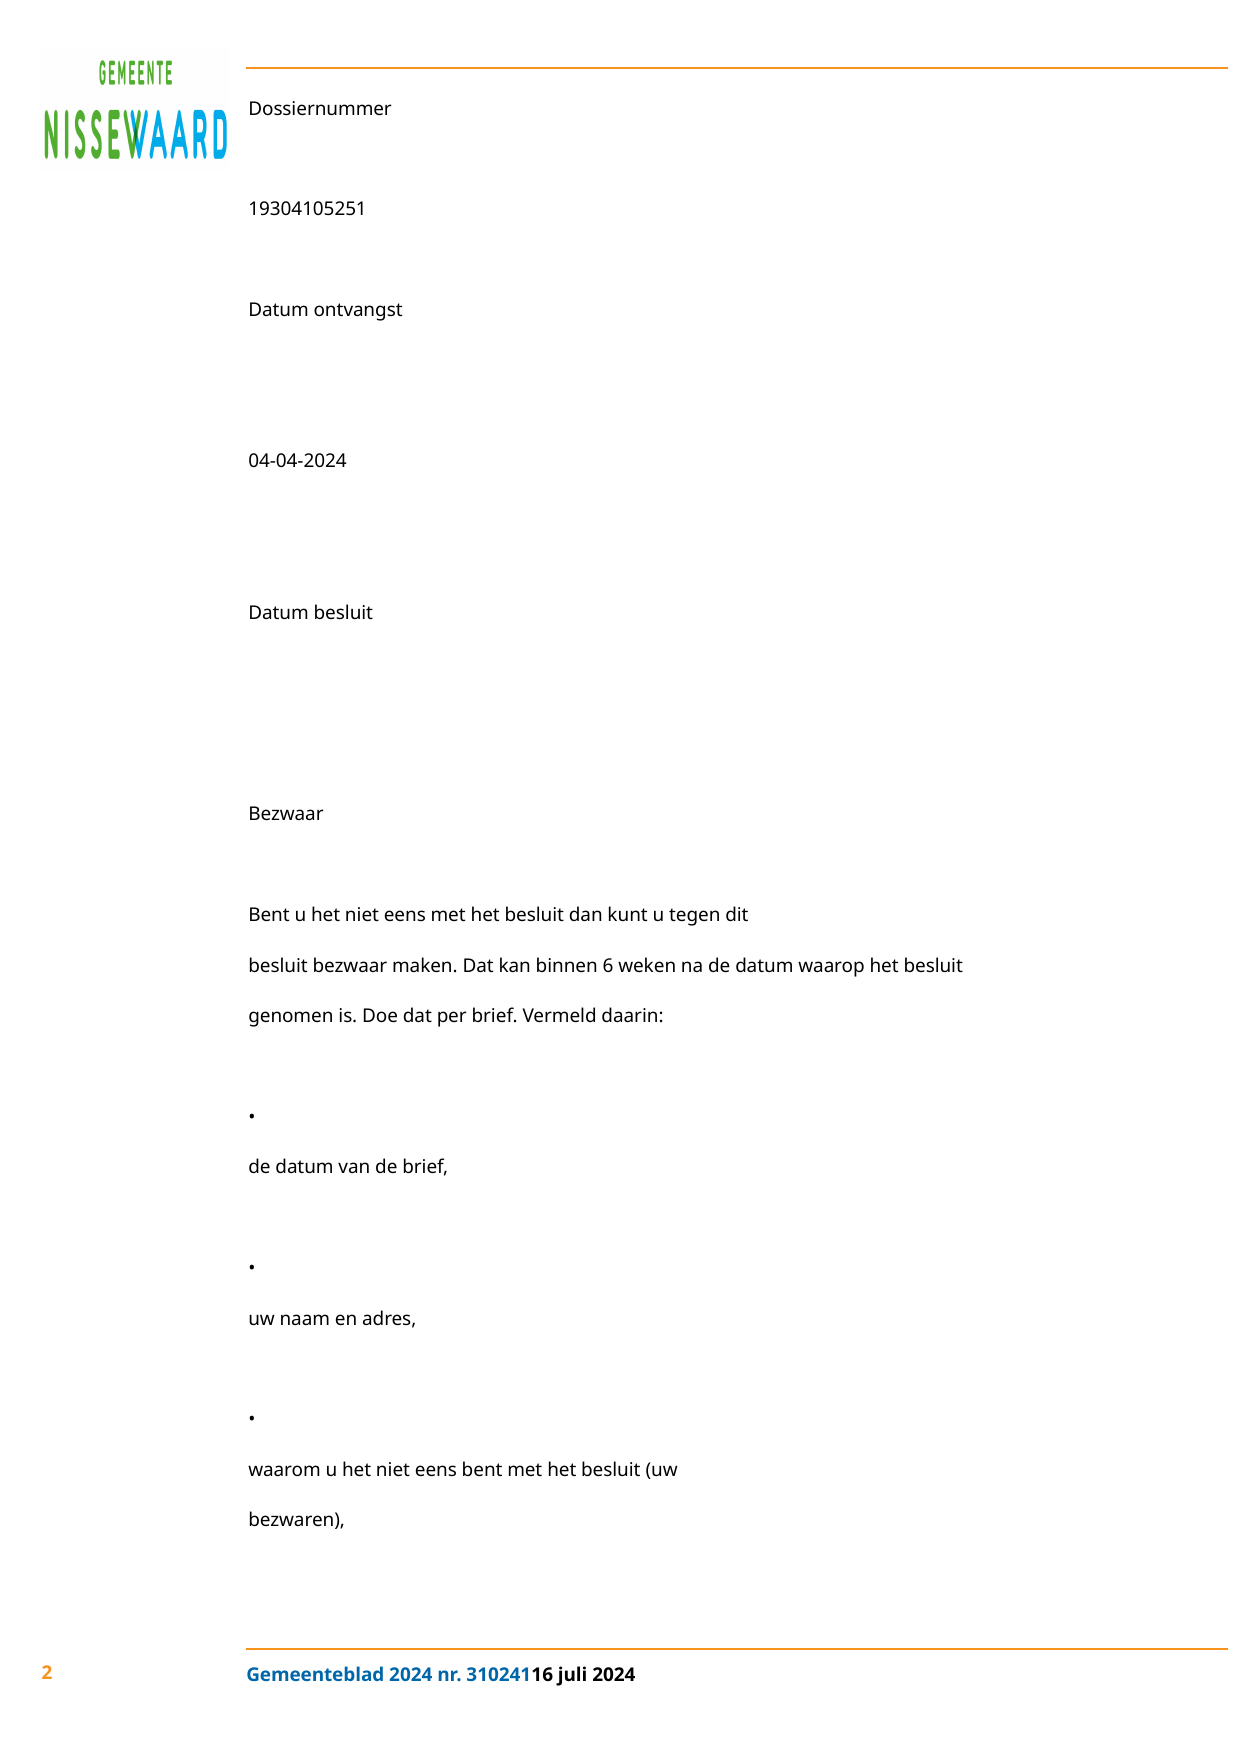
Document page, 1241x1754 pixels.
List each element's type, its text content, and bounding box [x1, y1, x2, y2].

text 04-04-2024 [248, 448, 1152, 473]
text Datum ontvangst [248, 296, 1152, 322]
text • [248, 1254, 1152, 1280]
text Datum besluit [248, 599, 1152, 625]
text Bent u het niet eens met het besluit dan kunt u tegen dit [248, 901, 1152, 927]
text genomen is. Doe dat per brief. Vermeld daarin: [248, 1002, 1152, 1028]
text uw naam en adres, [248, 1305, 1152, 1331]
text Bezwaar [248, 801, 1152, 826]
text de datum van de brief, [248, 1153, 1152, 1179]
text • [248, 1103, 1152, 1129]
picture [41, 47, 231, 172]
text besluit bezwaar maken. Dat kan binnen 6 weken na de datum waarop het besluit [248, 952, 1152, 978]
text • [248, 1406, 1152, 1431]
text waarom u het niet eens bent met het besluit (uw [248, 1456, 1152, 1482]
text bezwaren), [248, 1506, 1152, 1532]
text 19304105251 [248, 196, 1152, 221]
text Dossiernummer [248, 95, 1152, 121]
